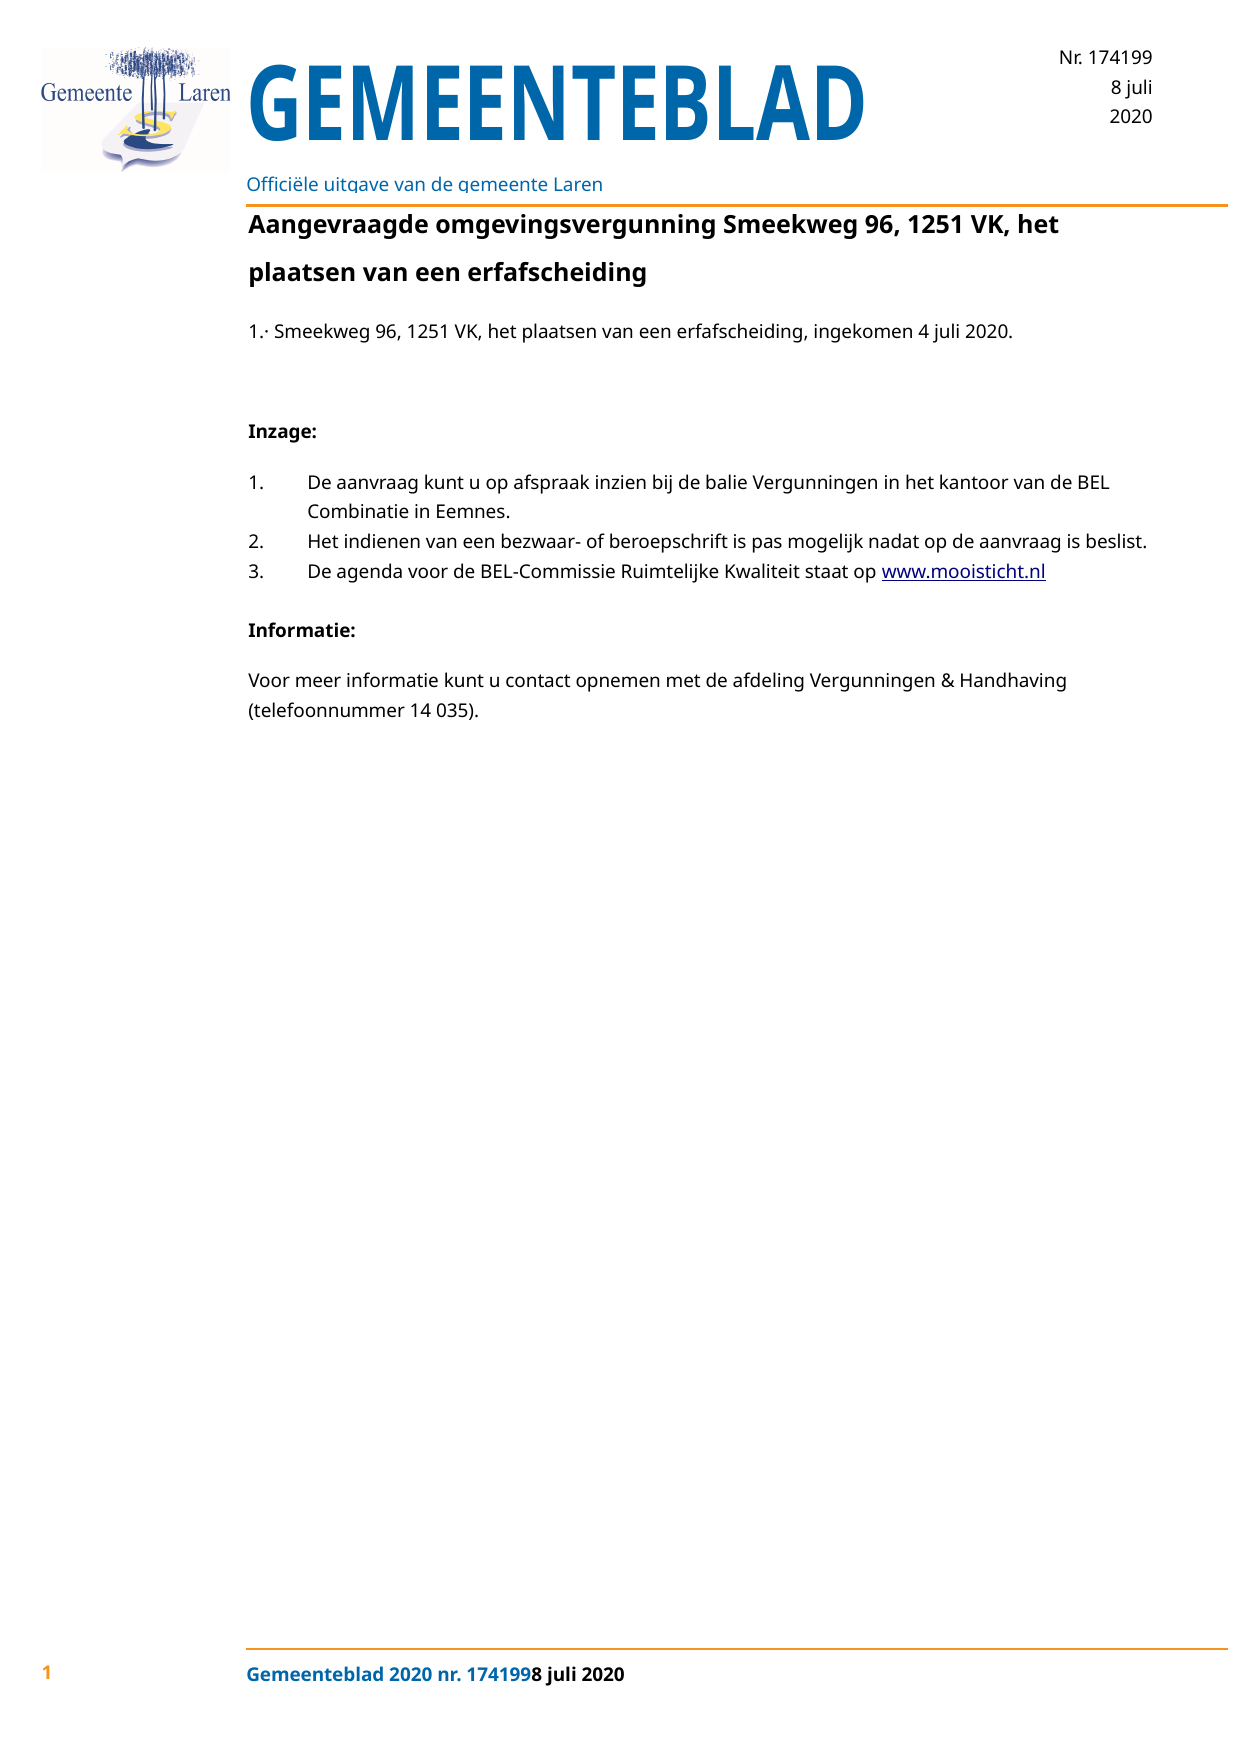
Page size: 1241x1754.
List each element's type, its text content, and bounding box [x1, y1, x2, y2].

text Aangevraagde omgevingsvergunning Smeekweg 96, 1251 VK, het plaatsen van een erfafscheiding [248, 207, 1152, 288]
picture [41, 47, 231, 172]
list De aanvraag kunt u op afspraak inzien bij de balie Vergunningen in het kantoor van de BEL Combinatie in Eemnes. [248, 469, 1152, 524]
list De agenda voor de BEL-Commissie Ruimtelijke Kwaliteit staat op www.mooisticht.nl [248, 558, 1152, 584]
text Voor meer informatie kunt u contact opnemen met de afdeling Vergunningen & Handhaving (telefoonnummer 14 035). [248, 667, 1152, 723]
text Informatie: [248, 617, 1152, 643]
text 1.· Smeekweg 96, 1251 VK, het plaatsen van een erfafscheiding, ingekomen 4 juli 2020. [248, 318, 1152, 344]
list Het indienen van een bezwaar- of beroepschrift is pas mogelijk nadat op de aanvraag is beslist. [248, 528, 1152, 554]
text Inzage: [248, 419, 1152, 444]
